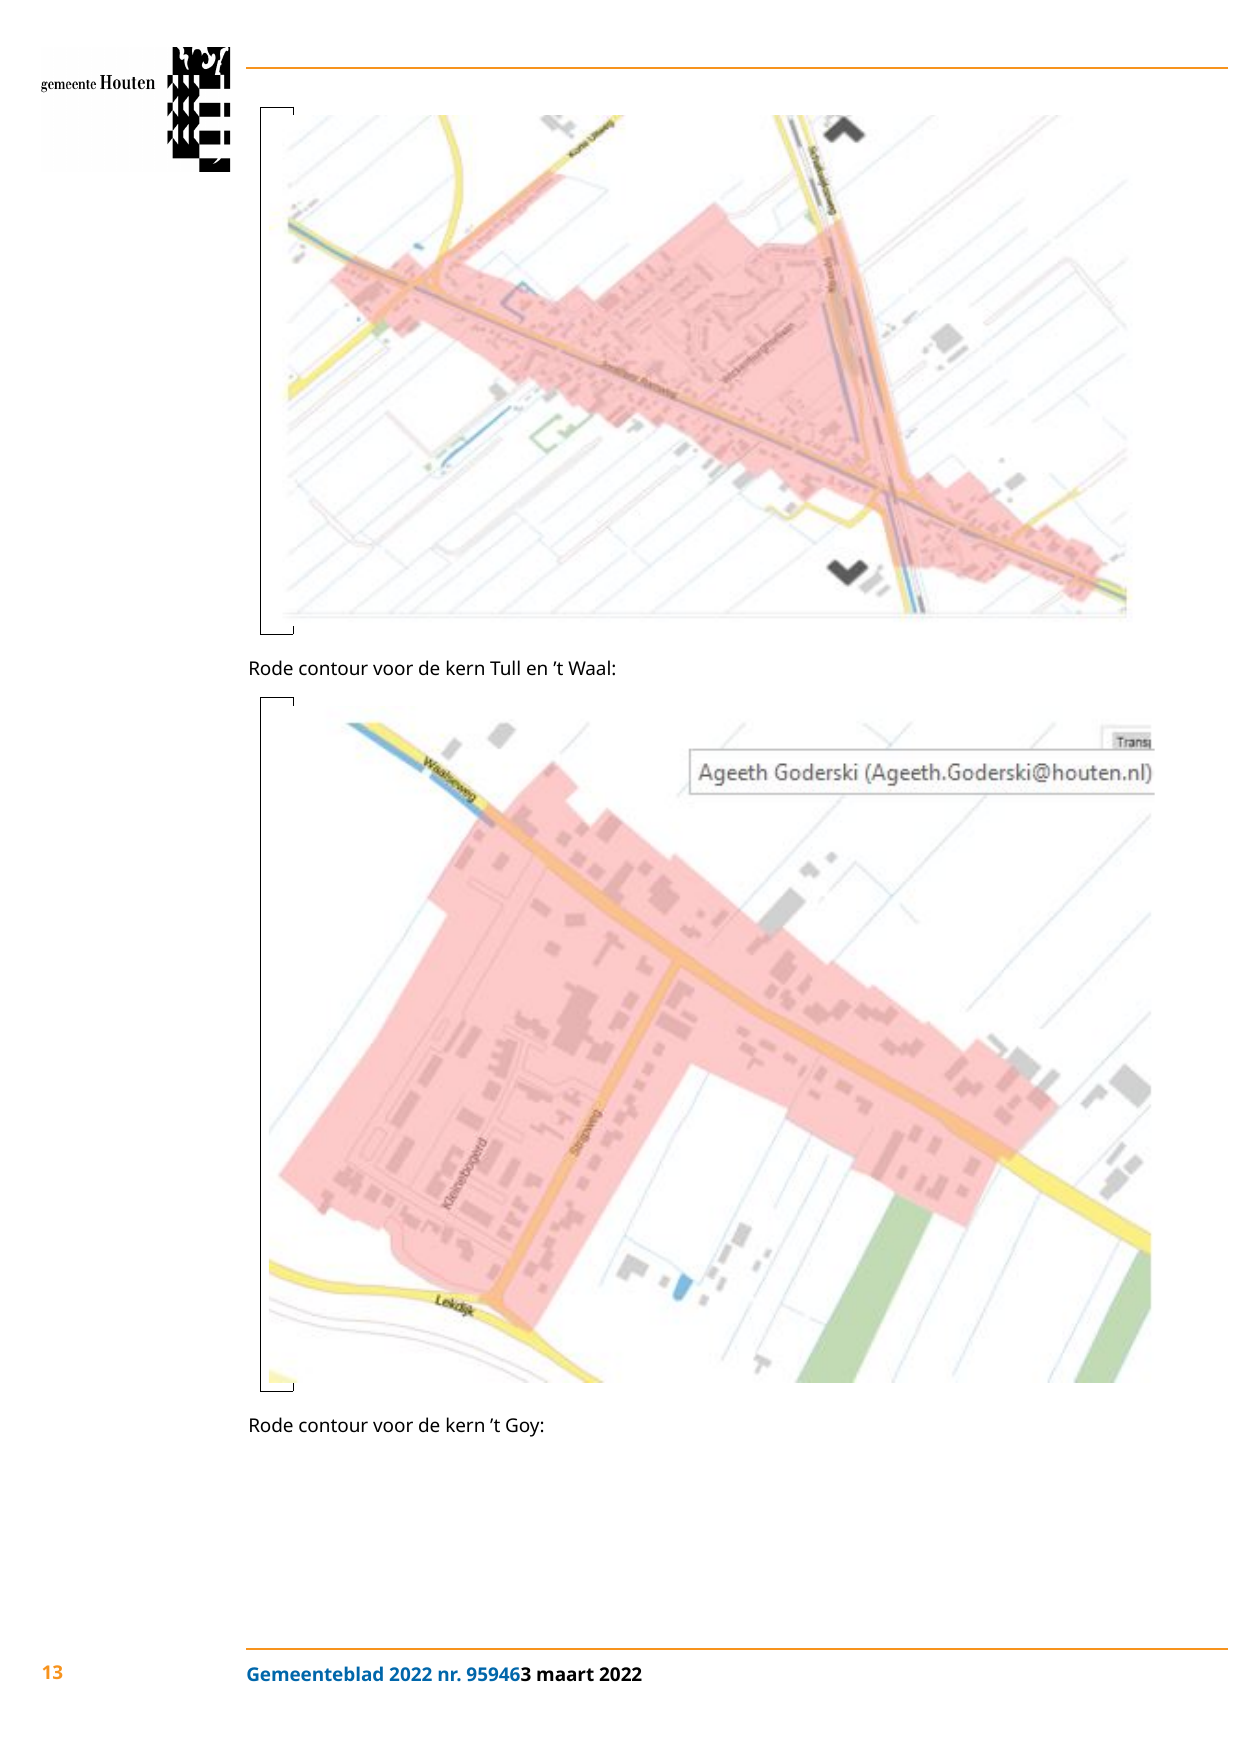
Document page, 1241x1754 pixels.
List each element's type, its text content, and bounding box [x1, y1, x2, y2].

picture [268, 706, 1155, 1383]
picture [268, 115, 1155, 626]
picture [41, 47, 231, 172]
text Rode contour voor de kern ’t Goy: [248, 1412, 1152, 1438]
text Rode contour voor de kern Tull en ’t Waal: [248, 656, 1152, 681]
